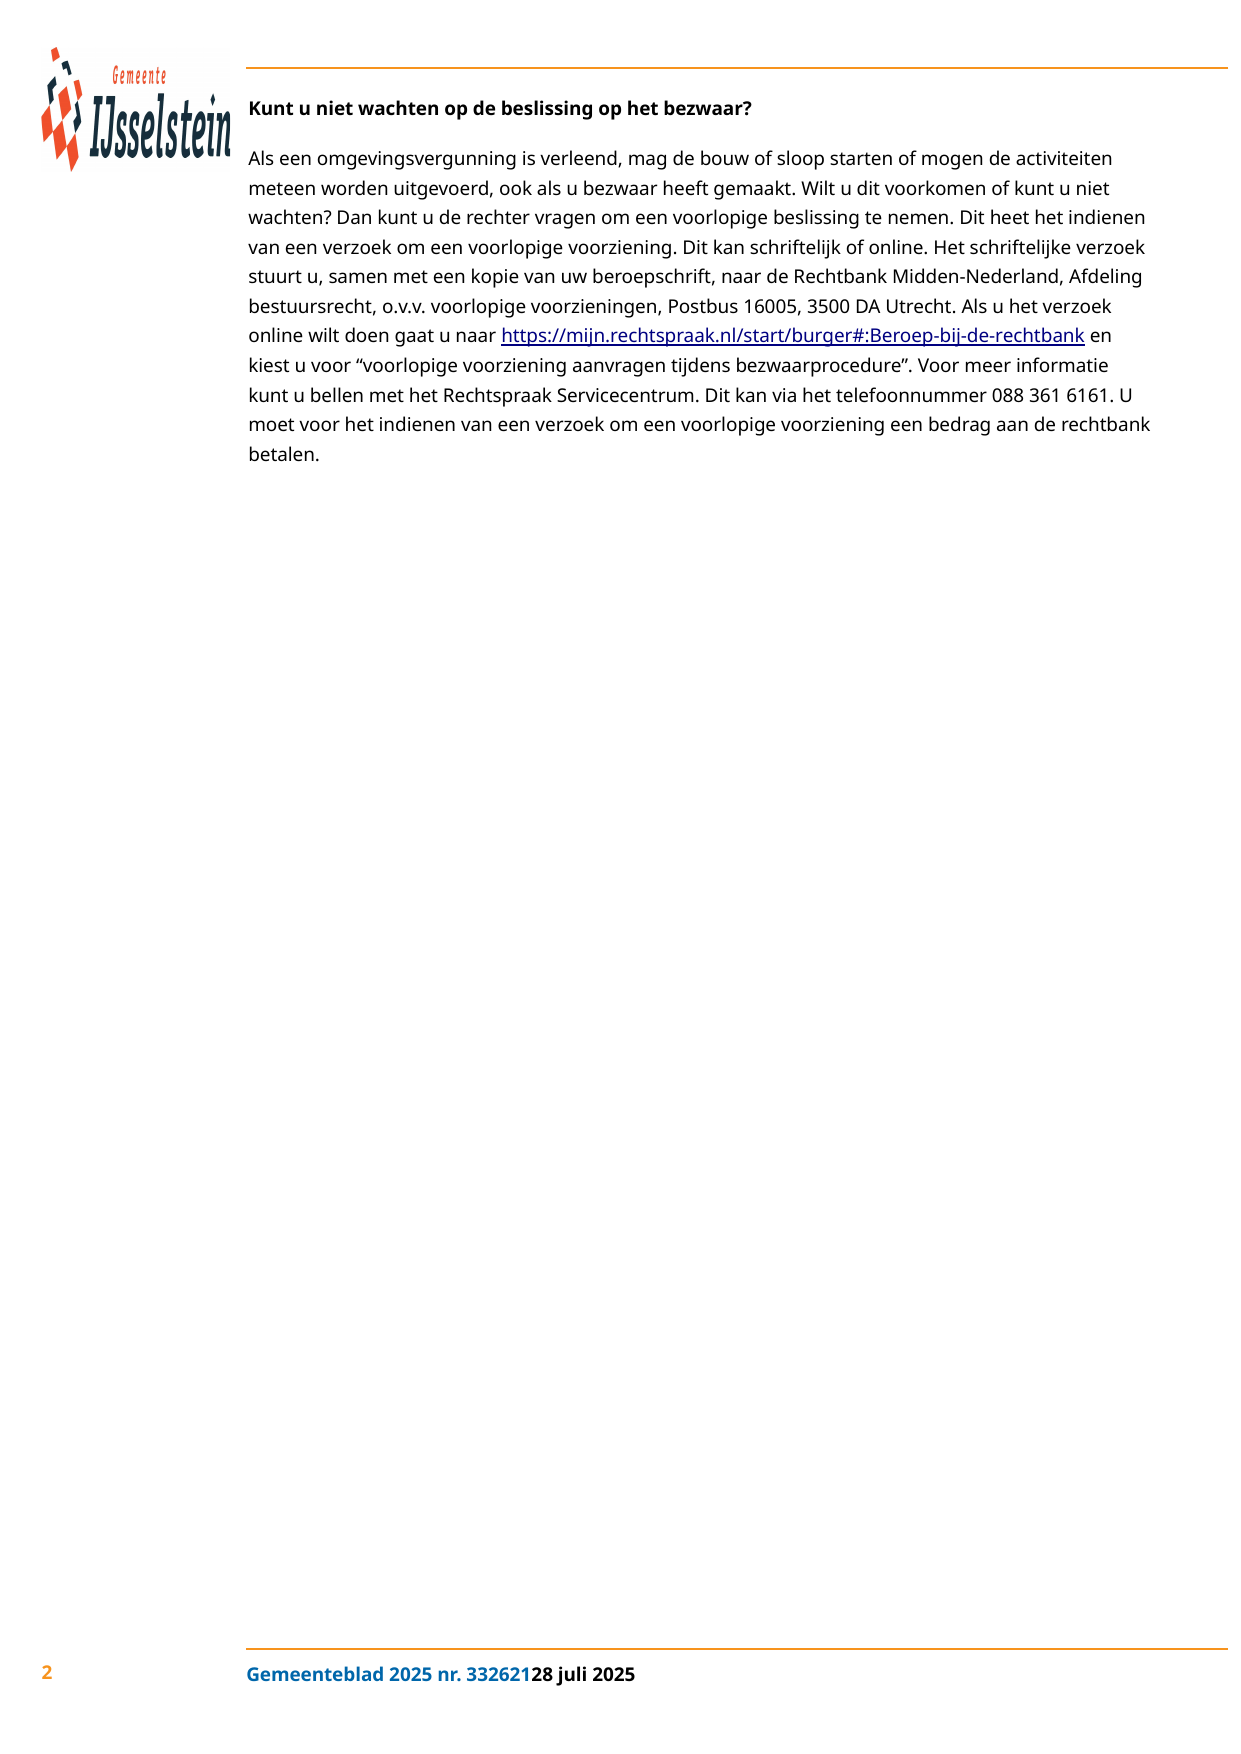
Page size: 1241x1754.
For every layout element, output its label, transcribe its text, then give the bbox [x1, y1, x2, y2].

text Kunt u niet wachten op de beslissing op het bezwaar? [248, 95, 1152, 121]
text Als een omgevingsvergunning is verleend, mag de bouw of sloop starten of mogen de activiteiten meteen worden uitgevoerd, ook als u bezwaar heeft gemaakt. Wilt u dit voorkomen of kunt u niet wachten? Dan kunt u de rechter vragen om een voorlopige beslissing te nemen. Dit heet het indienen van een verzoek om een voorlopige voorziening. Dit kan schriftelijk of online. Het schriftelijke verzoek stuurt u, samen met een kopie van uw beroepschrift, naar de Rechtbank Midden-Nederland, Afdeling bestuursrecht, o.v.v. voorlopige voorzieningen, Postbus 16005, 3500 DA Utrecht. Als u het verzoek online wilt doen gaat u naar https://mijn.rechtspraak.nl/start/burger#:Beroep-bij-de-rechtbank en kiest u voor “voorlopige voorziening aanvragen tijdens bezwaarprocedure”. Voor meer informatie kunt u bellen met het Rechtspraak Servicecentrum. Dit kan via het telefoonnummer 088 361 6161. U moet voor het indienen van een verzoek om een voorlopige voorziening een bedrag aan de rechtbank betalen. [248, 145, 1152, 467]
picture [41, 47, 231, 172]
